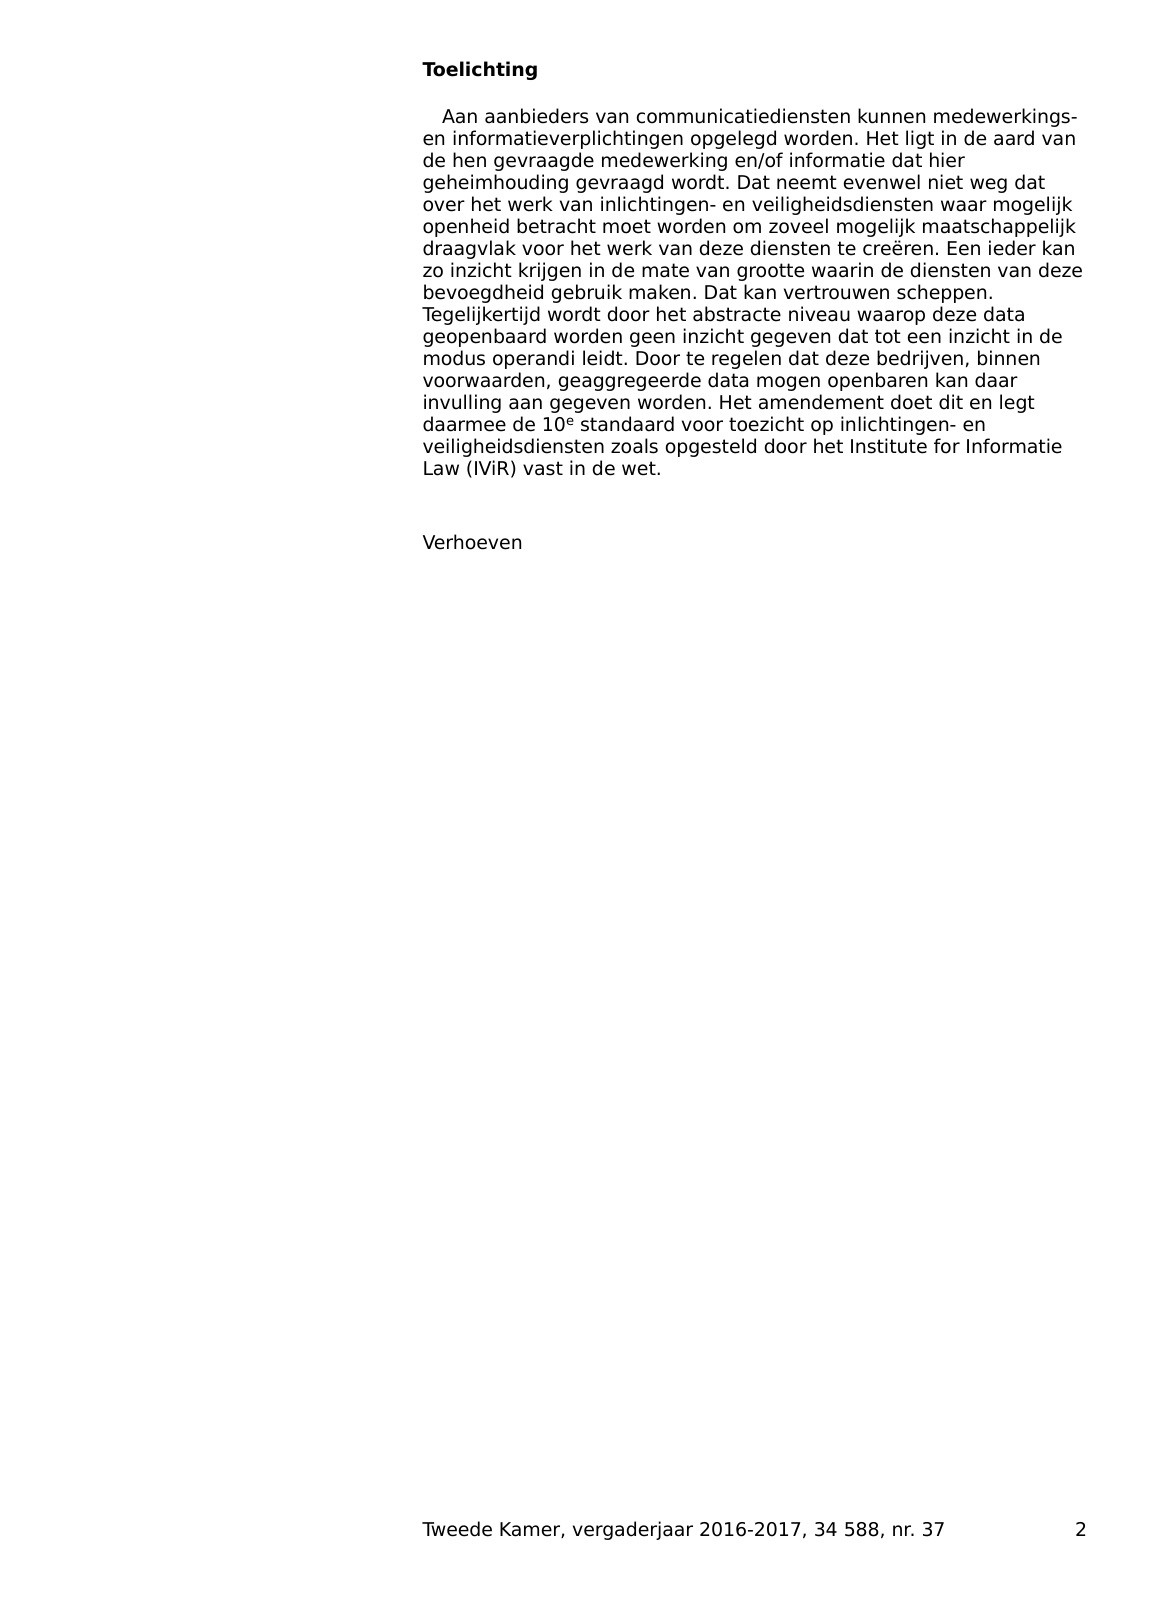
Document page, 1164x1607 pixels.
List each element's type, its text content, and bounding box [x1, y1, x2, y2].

subtitle Toelichting [422, 59, 1087, 81]
text Verhoeven [422, 510, 1087, 554]
text Aan aanbieders van communicatiediensten kunnen medewerkings- en informatieverplichtingen opgelegd worden. Het ligt in de aard van de hen gevraagde medewerking en/of informatie dat hier geheimhouding gevraagd wordt. Dat neemt evenwel niet weg dat over het werk van inlichtingen- en veiligheidsdiensten waar mogelijk openheid betracht moet worden om zoveel mogelijk maatschappelijk draagvlak voor het werk van deze diensten te creëren. Een ieder kan zo inzicht krijgen in de mate van grootte waarin de diensten van deze bevoegdheid gebruik maken. Dat kan vertrouwen scheppen. Tegelijkertijd wordt door het abstracte niveau waarop deze data geopenbaard worden geen inzicht gegeven dat tot een inzicht in de modus operandi leidt. Door te regelen dat deze bedrijven, binnen voorwaarden, geaggregeerde data mogen openbaren kan daar invulling aan gegeven worden. Het amendement doet dit en legt daarmee de 10e standaard voor toezicht op inlichtingen- en veiligheidsdiensten zoals opgesteld door het Institute for Informatie Law (IViR) vast in de wet. [422, 106, 1087, 480]
